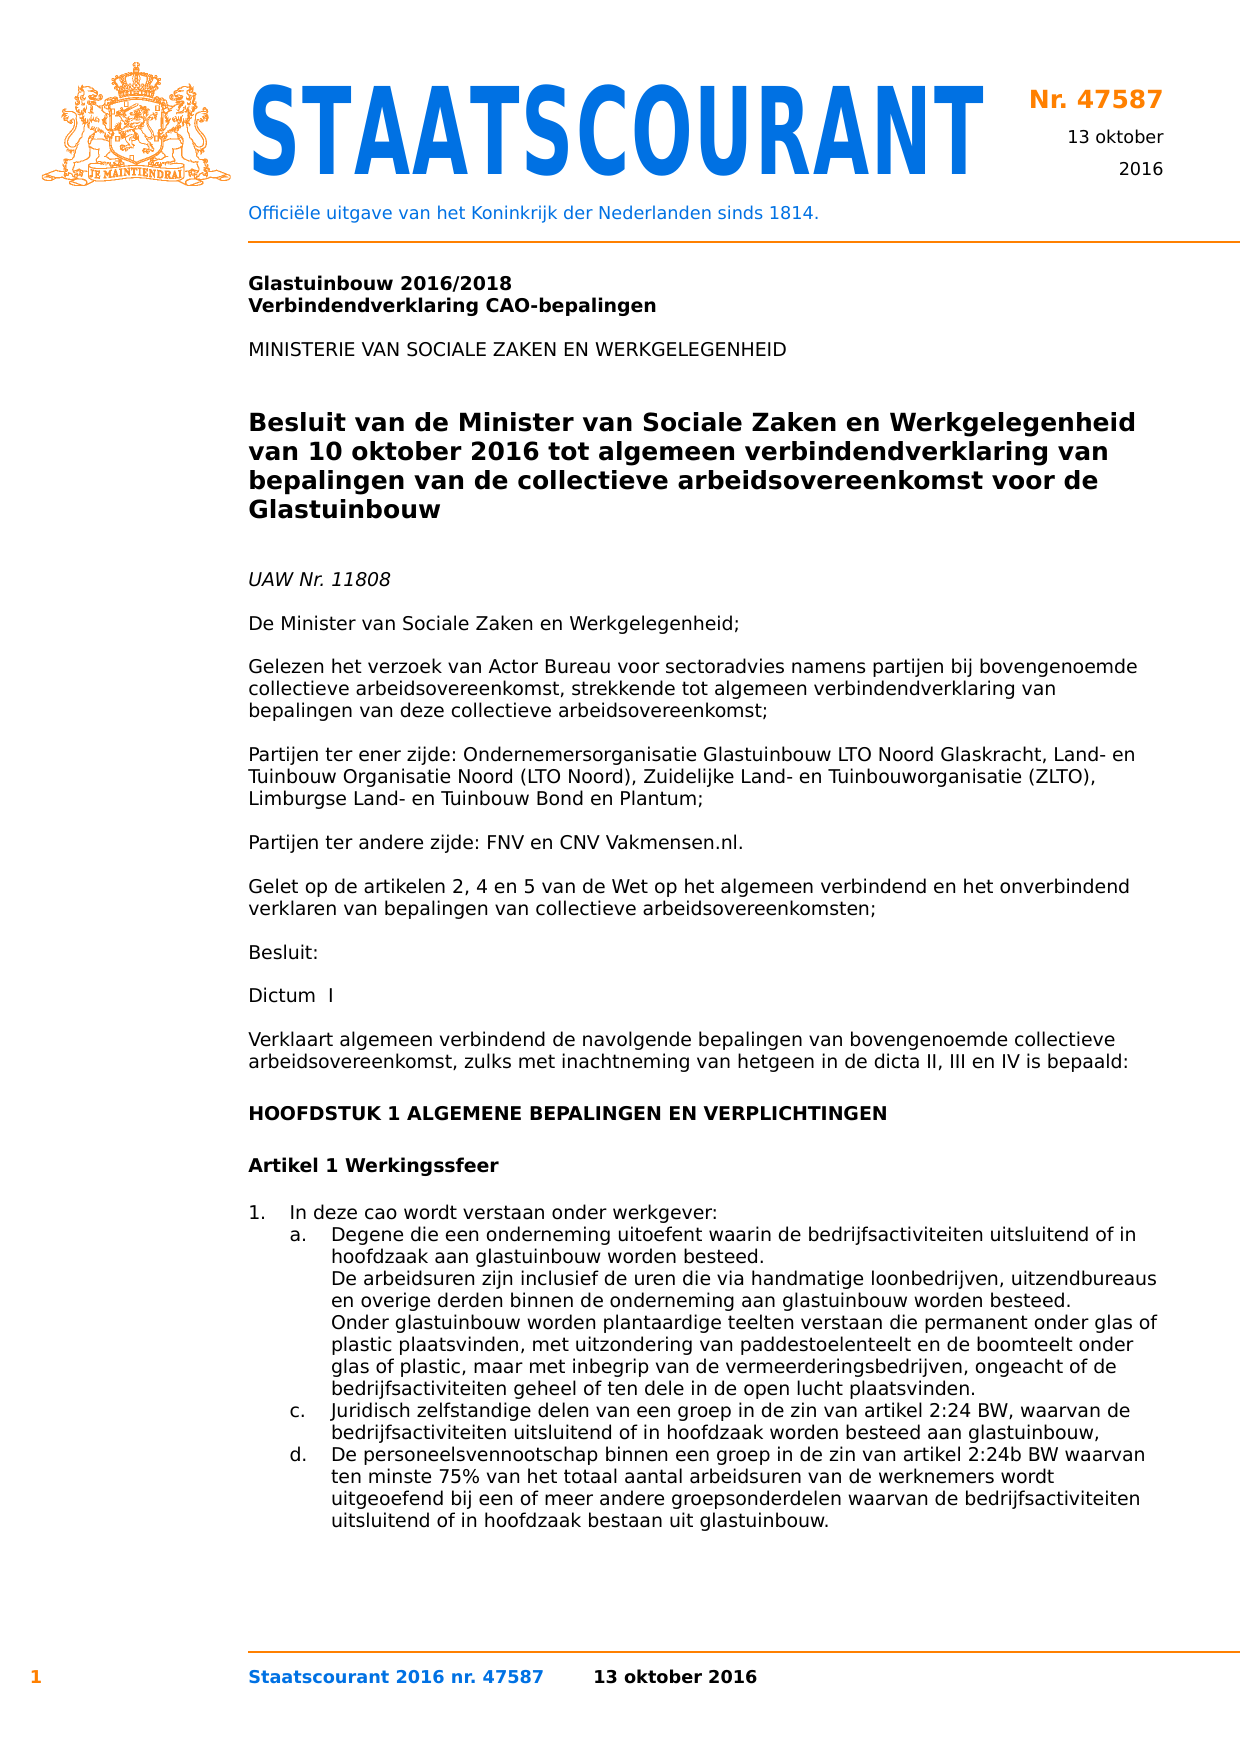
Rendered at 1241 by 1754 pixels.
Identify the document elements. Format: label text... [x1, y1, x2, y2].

text Glastuinbouw 2016/2018 [248, 273, 1163, 295]
table_header STAATSCOURANT [248, 62, 998, 203]
text Gelet op de artikelen 2, 4 en 5 van de Wet op het algemeen verbindend en het onverbindend verklaren van bepalingen van collectieve arbeidsovereenkomsten; [248, 876, 1163, 920]
text De Minister van Sociale Zaken en Werkgelegenheid; [248, 612, 1163, 634]
text De arbeidsuren zijn inclusief de uren die via handmatige loonbedrijven, uitzendbureaus en overige derden binnen de onderneming aan glastuinbouw worden besteed. [331, 1268, 1163, 1312]
subtitle Artikel 1 Werkingssfeer [248, 1155, 1163, 1177]
text Partijen ter ener zijde: Ondernemersorganisatie Glastuinbouw LTO Noord Glaskracht, Land- en Tuinbouw Organisatie Noord (LTO Noord), Zuidelijke Land- en Tuinbouworganisatie (ZLTO), Limburgse Land- en Tuinbouw Bond en Plantum; [248, 744, 1163, 810]
text 1. In deze cao wordt verstaan onder werkgever: [248, 1202, 1163, 1224]
text Gelezen het verzoek van Actor Bureau voor sectoradvies namens partijen bij bovengenoemde collectieve arbeidsovereenkomst, strekkende tot algemeen verbindendverklaring van bepalingen van deze collectieve arbeidsovereenkomst; [248, 656, 1163, 722]
table_cell 13 oktober [998, 121, 1240, 153]
text c. Juridisch zelfstandige delen van een groep in de zin van artikel 2:24 BW, waarvan de bedrijfsactiviteiten uitsluitend of in hoofdzaak worden besteed aan glastuinbouw, [289, 1400, 1163, 1444]
text Onder glastuinbouw worden plantaardige teelten verstaan die permanent onder glas of plastic plaatsvinden, met uitzondering van paddestoelenteelt en de boomteelt onder glas of plastic, maar met inbegrip van de vermeerderingsbedrijven, ongeacht of de bedrijfsactiviteiten geheel of ten dele in de open lucht plaatsvinden. [331, 1312, 1163, 1400]
table_cell Officiële uitgave van het Koninkrijk der Nederlanden sinds 1814. [248, 203, 1240, 241]
text d. De personeelsvennootschap binnen een groep in de zin van artikel 2:24b BW waarvan ten minste 75% van het totaal aantal arbeidsuren van de werknemers wordt uitgeoefend bij een of meer andere groepsonderdelen waarvan de bedrijfsactiviteiten uitsluitend of in hoofdzaak bestaan uit glastuinbouw. [289, 1444, 1163, 1532]
subtitle Besluit van de Minister van Sociale Zaken en Werkgelegenheid van 10 oktober 2016 tot algemeen verbindendverklaring van bepalingen van de collectieve arbeidsovereenkomst voor de Glastuinbouw [248, 408, 1163, 525]
text UAW Nr. 11808 [248, 568, 1163, 591]
text Verbindendverklaring CAO-bepalingen [248, 295, 1163, 317]
text a. Degene die een onderneming uitoefent waarin de bedrijfsactiviteiten uitsluitend of in hoofdzaak aan glastuinbouw worden besteed. [289, 1224, 1163, 1268]
text MINISTERIE VAN SOCIALE ZAKEN EN WERKGELEGENHEID [248, 339, 1163, 361]
text Partijen ter andere zijde: FNV en CNV Vakmensen.nl. [248, 832, 1163, 854]
text Besluit: [248, 942, 1163, 963]
picture [41, 62, 231, 186]
text Dictum I [248, 985, 1163, 1007]
table_header Nr. 47587 [998, 62, 1240, 121]
table_cell 2016 [998, 153, 1240, 203]
text Verklaart algemeen verbindend de navolgende bepalingen van bovengenoemde collectieve arbeidsovereenkomst, zulks met inachtneming van hetgeen in de dicta II, III en IV is bepaald: [248, 1029, 1163, 1073]
subtitle HOOFDSTUK 1 ALGEMENE BEPALINGEN EN VERPLICHTINGEN [248, 1103, 1163, 1125]
table_header [25, 62, 248, 241]
